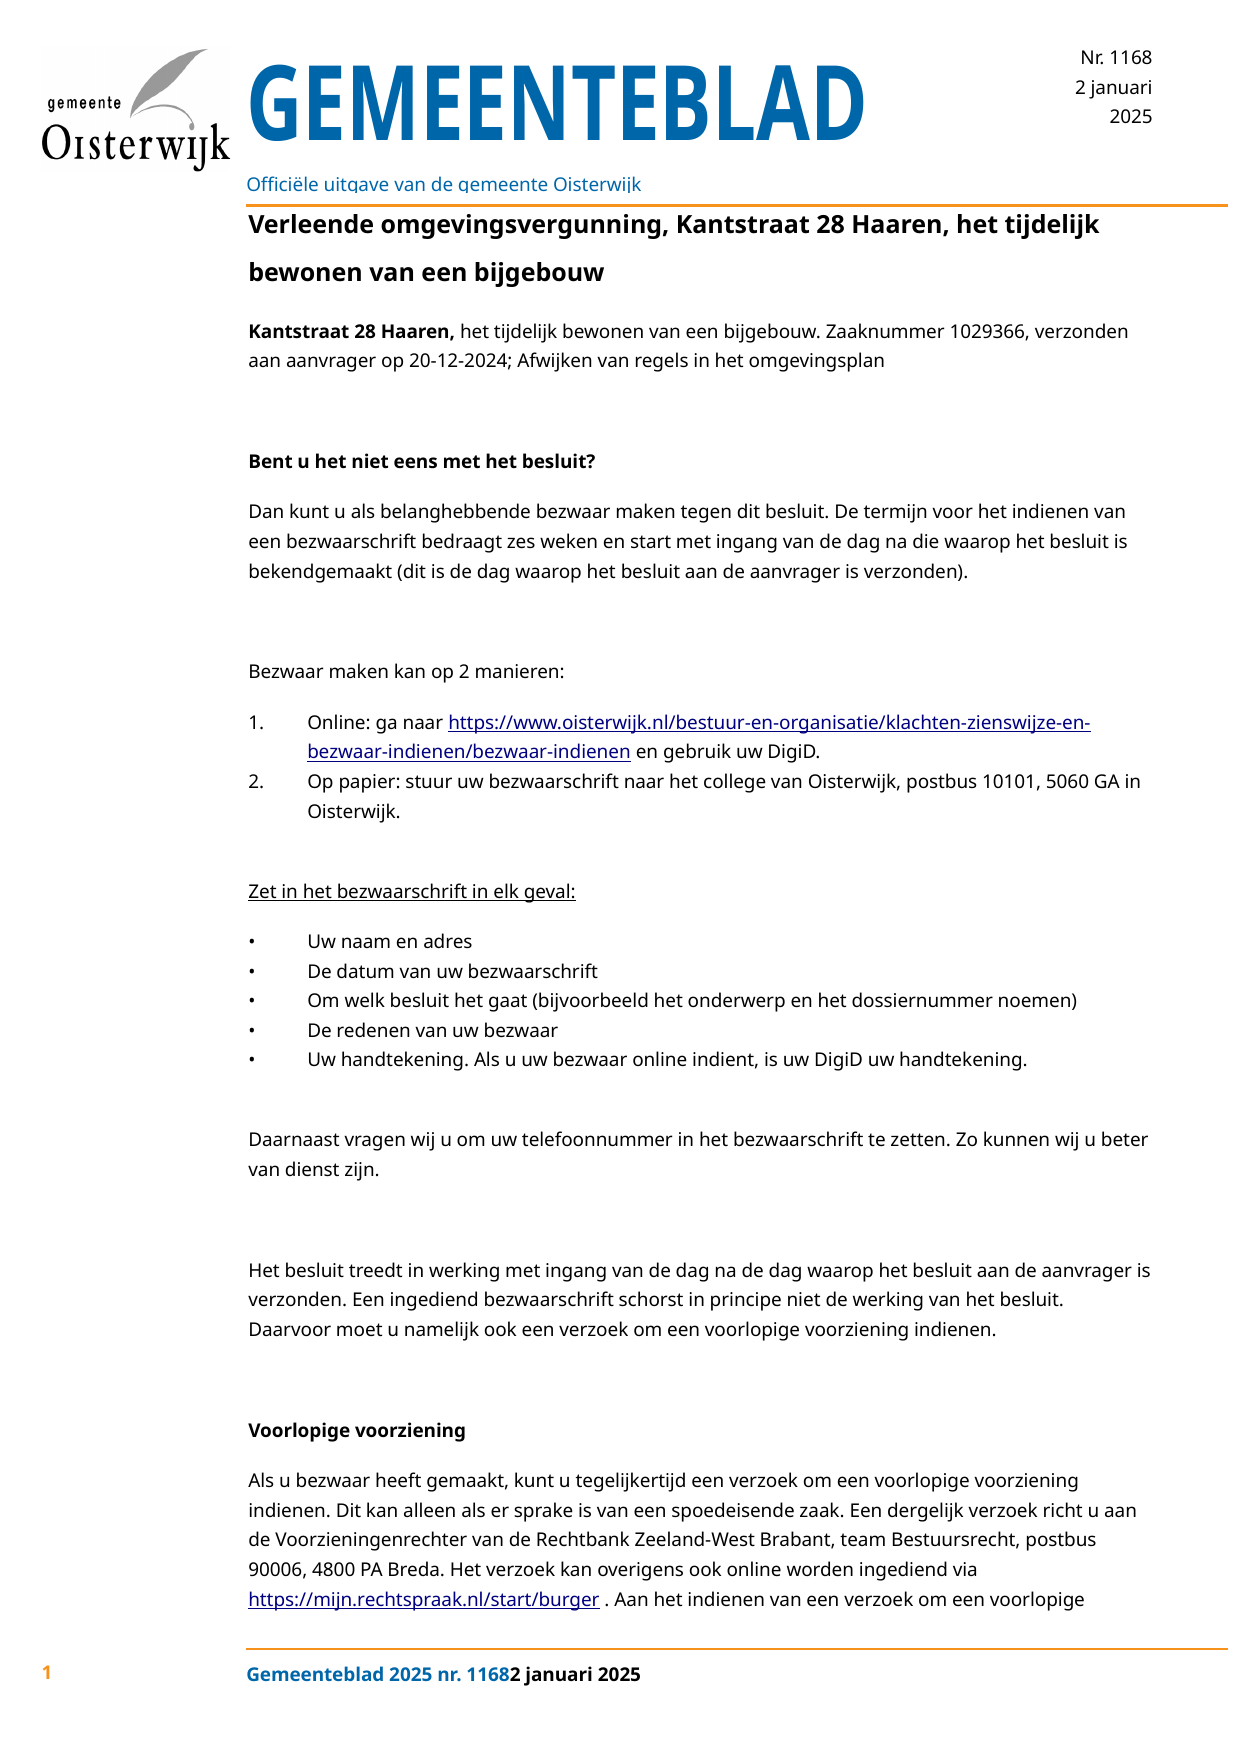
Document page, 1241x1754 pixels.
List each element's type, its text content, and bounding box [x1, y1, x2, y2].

list De datum van uw bezwaarschrift [248, 958, 1152, 984]
text Kantstraat 28 Haaren, het tijdelijk bewonen van een bijgebouw. Zaaknummer 1029366, verzonden aan aanvrager op 20-12-2024; Afwijken van regels in het omgevingsplan [248, 318, 1152, 373]
list De redenen van uw bezwaar [248, 1017, 1152, 1043]
list Op papier: stuur uw bezwaarschrift naar het college van Oisterwijk, postbus 10101, 5060 GA in Oisterwijk. [248, 768, 1152, 824]
text Daarnaast vragen wij u om uw telefoonnummer in het bezwaarschrift te zetten. Zo kunnen wij u beter van dienst zijn. [248, 1127, 1152, 1182]
text Bezwaar maken kan op 2 manieren: [248, 659, 1152, 684]
text Het besluit treedt in werking met ingang van de dag na de dag waarop het besluit aan de aanvrager is verzonden. Een ingediend bezwaarschrift schorst in principe niet de werking van het besluit. Daarvoor moet u namelijk ook een verzoek om een voorlopige voorziening indienen. [248, 1257, 1152, 1342]
list Uw naam en adres [248, 928, 1152, 954]
text Verleende omgevingsvergunning, Kantstraat 28 Haaren, het tijdelijk bewonen van een bijgebouw [248, 207, 1152, 288]
text Dan kunt u als belanghebbende bezwaar maken tegen dit besluit. De termijn voor het indienen van een bezwaarschrift bedraagt zes weken en start met ingang van de dag na die waarop het besluit is bekendgemaakt (dit is de dag waarop het besluit aan de aanvrager is verzonden). [248, 499, 1152, 584]
text Zet in het bezwaarschrift in elk geval: [248, 878, 1152, 904]
text Voorlopige voorziening [248, 1417, 1152, 1443]
list Online: ga naar https://www.oisterwijk.nl/bestuur-en-organisatie/klachten-zienswijze-en-bezwaar-indienen/bezwaar-indienen en gebruik uw DigiD. [248, 709, 1152, 764]
picture [41, 47, 231, 172]
text Bent u het niet eens met het besluit? [248, 448, 1152, 474]
list Om welk besluit het gaat (bijvoorbeeld het onderwerp en het dossiernummer noemen) [248, 987, 1152, 1013]
text Als u bezwaar heeft gemaakt, kunt u tegelijkertijd een verzoek om een voorlopige voorziening indienen. Dit kan alleen als er sprake is van een spoedeisende zaak. Een dergelijk verzoek richt u aan de Voorzieningenrechter van de Rechtbank Zeeland-West Brabant, team Bestuursrecht, postbus 90006, 4800 PA Breda. Het verzoek kan overigens ook online worden ingediend via https://mijn.rechtspraak.nl/start/burger . Aan het indienen van een verzoek om een voorlopige [248, 1467, 1152, 1612]
list Uw handtekening. Als u uw bezwaar online indient, is uw DigiD uw handtekening. [248, 1047, 1152, 1072]
